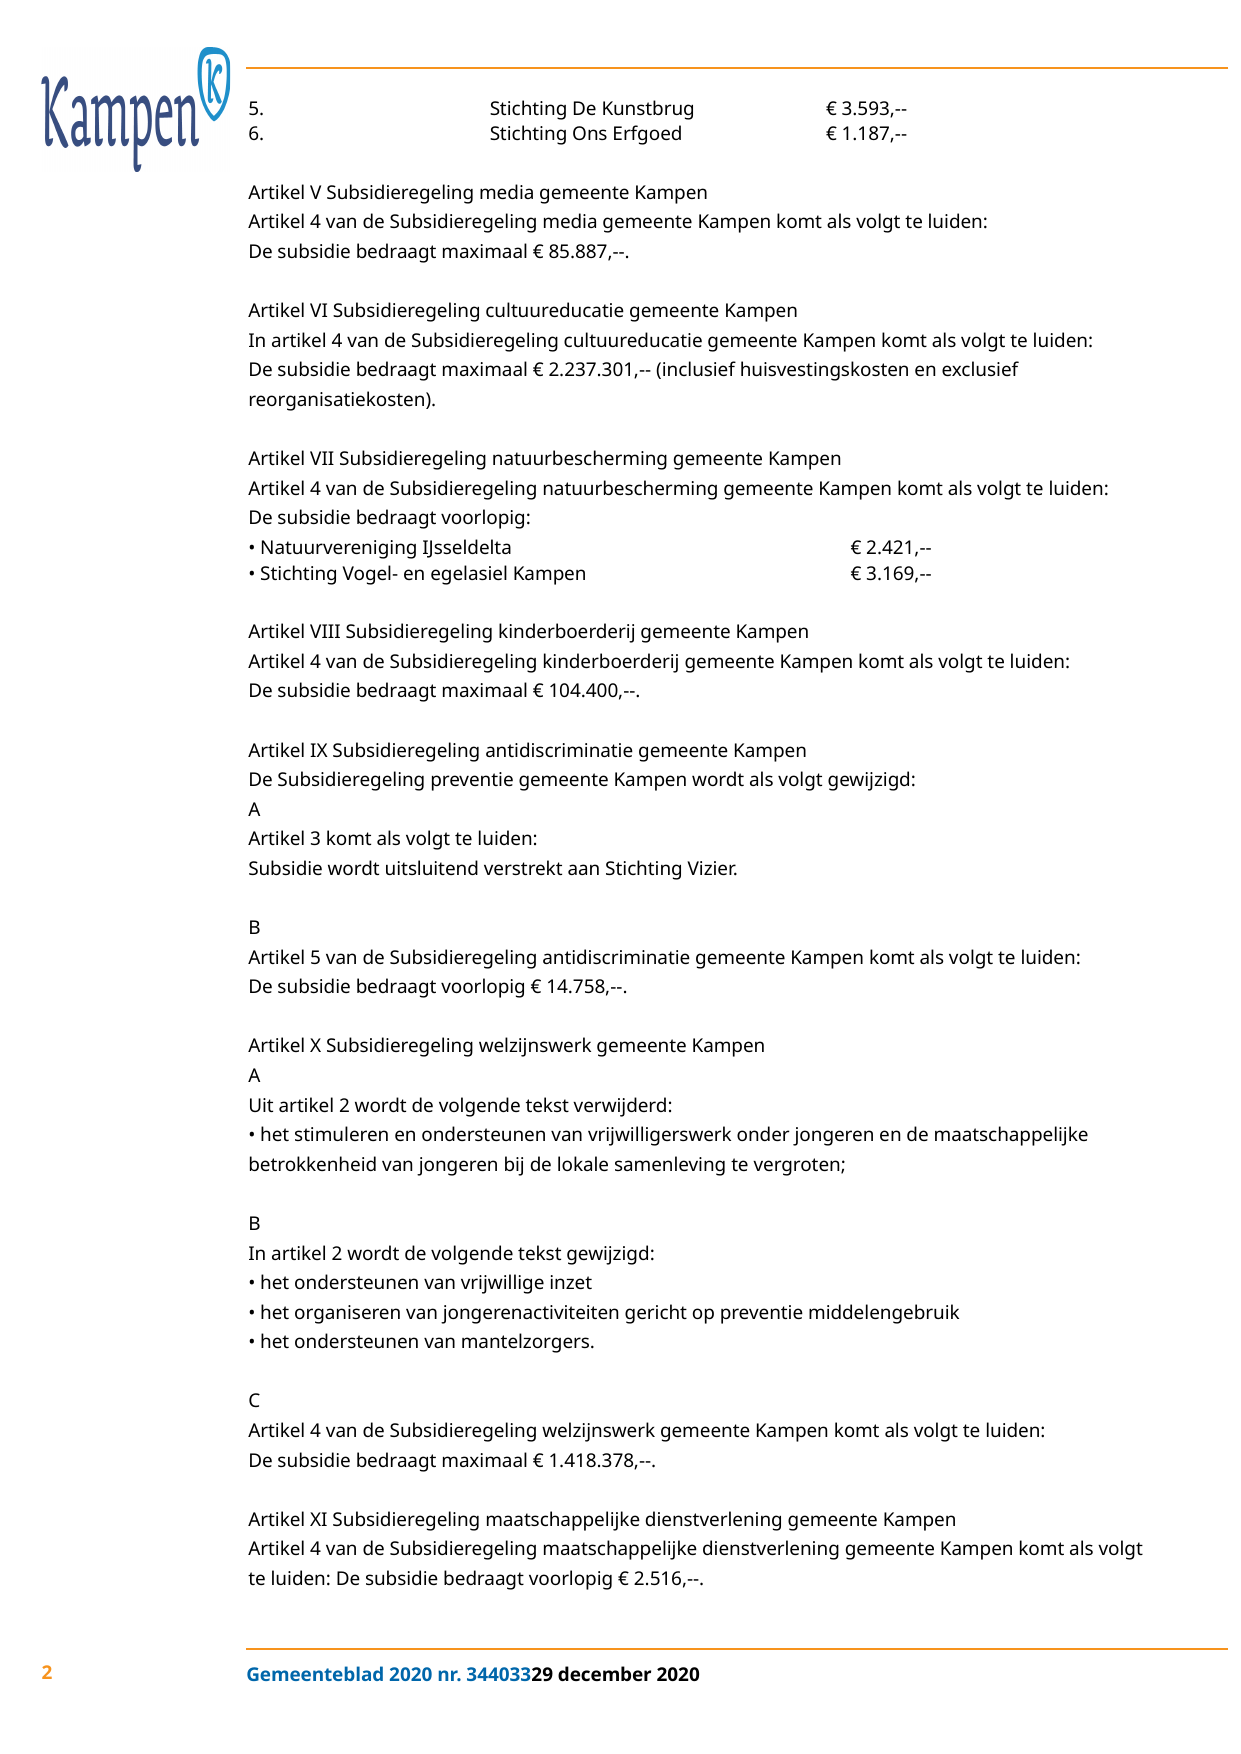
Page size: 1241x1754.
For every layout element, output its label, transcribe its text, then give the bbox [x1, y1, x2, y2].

text Artikel IX Subsidieregeling antidiscriminatie gemeente Kampen [248, 737, 1152, 762]
text Artikel 5 van de Subsidieregeling antidiscriminatie gemeente Kampen komt als volgt te luiden: [248, 944, 1152, 969]
text In artikel 4 van de Subsidieregeling cultuureducatie gemeente Kampen komt als volgt te luiden: [248, 327, 1152, 353]
text Artikel VII Subsidieregeling natuurbescherming gemeente Kampen [248, 445, 1152, 471]
text De subsidie bedraagt maximaal € 85.887,--. [248, 238, 1152, 264]
picture [41, 47, 231, 172]
text Artikel X Subsidieregeling welzijnswerk gemeente Kampen [248, 1033, 1152, 1058]
table_cell € 3.593,-- [826, 95, 1152, 121]
text A [248, 796, 1152, 822]
text Uit artikel 2 wordt de volgende tekst verwijderd: [248, 1092, 1152, 1117]
text De subsidie bedraagt voorlopig: [248, 504, 1152, 530]
text • het organiseren van jongerenactiviteiten gericht op preventie middelengebruik [248, 1299, 1152, 1324]
text Artikel 3 komt als volgt te luiden: [248, 826, 1152, 851]
text B [248, 914, 1152, 940]
table_cell Stichting Ons Erfgoed [490, 121, 826, 146]
table_cell Stichting De Kunstbrug [490, 95, 826, 121]
text • het stimuleren en ondersteunen van vrijwilligerswerk onder jongeren en de maatschappelijke betrokkenheid van jongeren bij de lokale samenleving te vergroten; [248, 1121, 1152, 1177]
table_header € 2.421,-- [850, 534, 1152, 560]
text Artikel 4 van de Subsidieregeling media gemeente Kampen komt als volgt te luiden: [248, 209, 1152, 234]
text B [248, 1210, 1152, 1236]
text Subsidie wordt uitsluitend verstrekt aan Stichting Vizier. [248, 855, 1152, 881]
table_cell 5. [248, 95, 489, 121]
text De Subsidieregeling preventie gemeente Kampen wordt als volgt gewijzigd: [248, 766, 1152, 792]
table_cell € 3.169,-- [850, 560, 1152, 586]
text • het ondersteunen van vrijwillige inzet [248, 1269, 1152, 1295]
table_cell • Stichting Vogel- en egelasiel Kampen [248, 560, 850, 586]
text C [248, 1388, 1152, 1413]
text Artikel VI Subsidieregeling cultuureducatie gemeente Kampen [248, 297, 1152, 323]
text De subsidie bedraagt maximaal € 2.237.301,-- (inclusief huisvestingskosten en exclusief reorganisatiekosten). [248, 357, 1152, 412]
table_cell € 1.187,-- [826, 121, 1152, 146]
text Artikel 4 van de Subsidieregeling kinderboerderij gemeente Kampen komt als volgt te luiden: [248, 648, 1152, 674]
text In artikel 2 wordt de volgende tekst gewijzigd: [248, 1240, 1152, 1265]
text • het ondersteunen van mantelzorgers. [248, 1328, 1152, 1354]
text De subsidie bedraagt maximaal € 104.400,--. [248, 678, 1152, 703]
text Artikel 4 van de Subsidieregeling natuurbescherming gemeente Kampen komt als volgt te luiden: [248, 475, 1152, 501]
text Artikel XI Subsidieregeling maatschappelijke dienstverlening gemeente Kampen [248, 1506, 1152, 1532]
text Artikel V Subsidieregeling media gemeente Kampen [248, 179, 1152, 205]
text De subsidie bedraagt voorlopig € 14.758,--. [248, 973, 1152, 999]
text Artikel VIII Subsidieregeling kinderboerderij gemeente Kampen [248, 618, 1152, 644]
text Artikel 4 van de Subsidieregeling maatschappelijke dienstverlening gemeente Kampen komt als volgt te luiden: De subsidie bedraagt voorlopig € 2.516,--. [248, 1536, 1152, 1591]
text A [248, 1062, 1152, 1088]
text Artikel 4 van de Subsidieregeling welzijnswerk gemeente Kampen komt als volgt te luiden: [248, 1417, 1152, 1443]
table_header • Natuurvereniging IJsseldelta [248, 534, 850, 560]
table_cell 6. [248, 121, 489, 146]
text De subsidie bedraagt maximaal € 1.418.378,--. [248, 1447, 1152, 1472]
